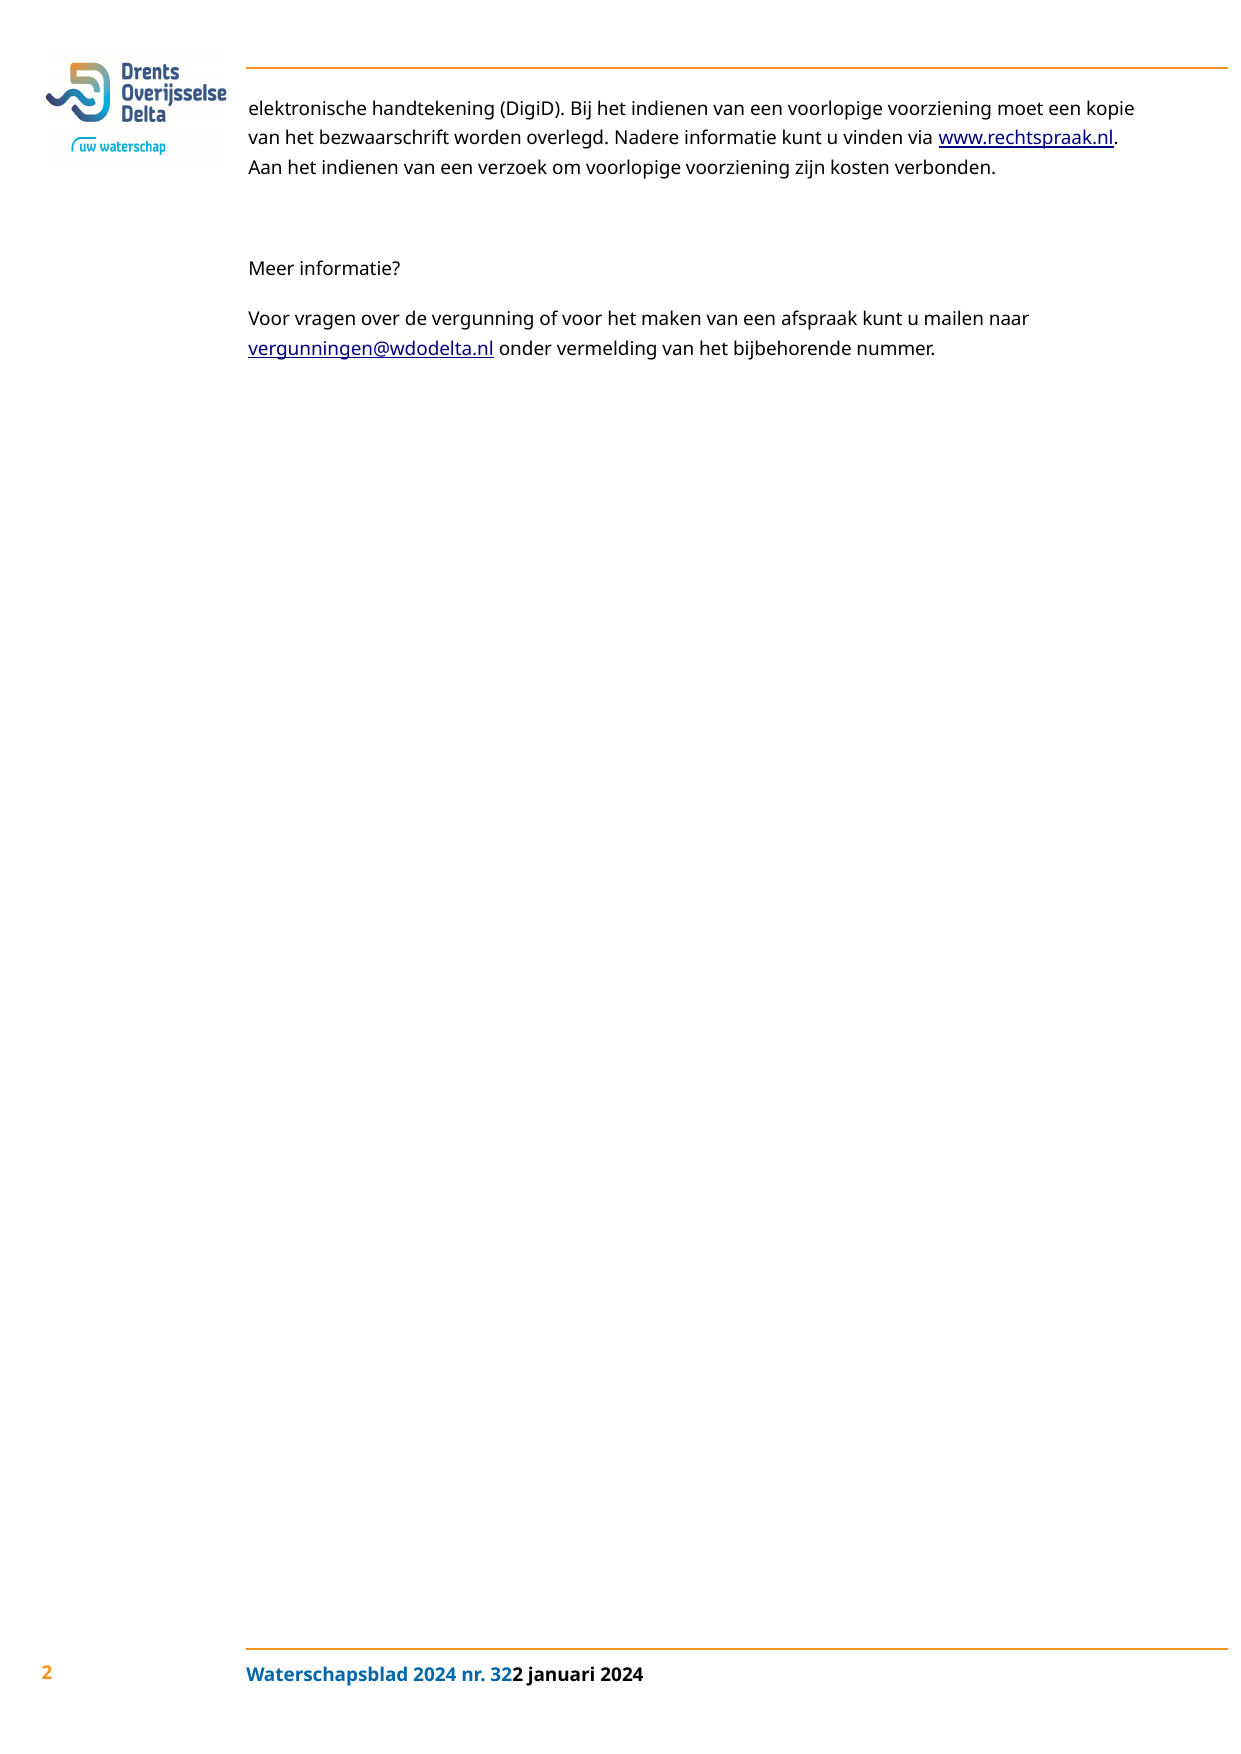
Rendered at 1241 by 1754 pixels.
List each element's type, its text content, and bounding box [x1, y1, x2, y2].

picture [41, 47, 231, 172]
text Meer informatie? [248, 255, 1152, 281]
text Voor vragen over de vergunning of voor het maken van een afspraak kunt u mailen naar vergunningen@wdodelta.nl onder vermelding van het bijbehorende nummer. [248, 305, 1152, 361]
text elektronische handtekening (DigiD). Bij het indienen van een voorlopige voorziening moet een kopie van het bezwaarschrift worden overlegd. Nadere informatie kunt u vinden via www.rechtspraak.nl. Aan het indienen van een verzoek om voorlopige voorziening zijn kosten verbonden. [248, 95, 1152, 180]
